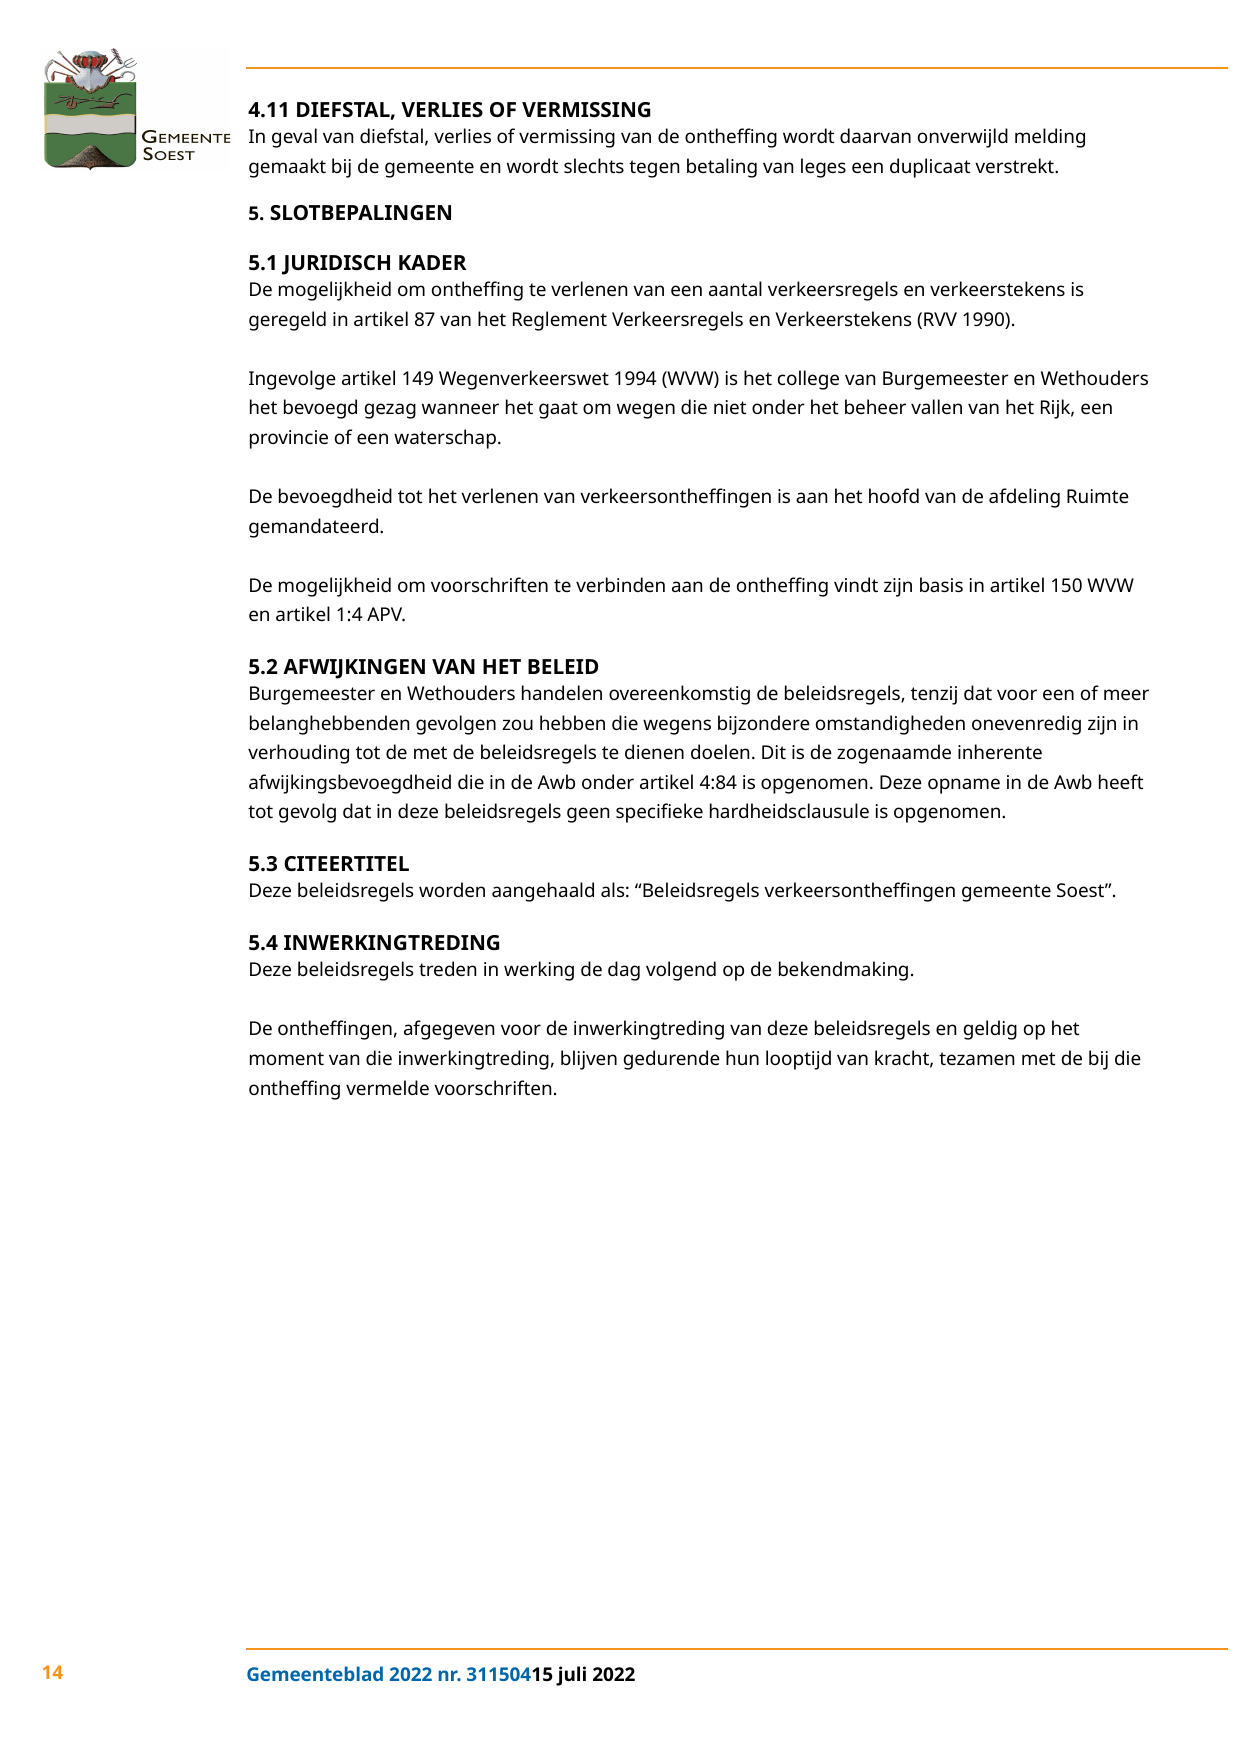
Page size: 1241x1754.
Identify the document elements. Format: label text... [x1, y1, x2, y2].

picture [41, 47, 231, 172]
text 5.1 JURIDISCH KADER [248, 248, 1152, 276]
text Deze beleidsregels worden aangehaald als: “Beleidsregels verkeersontheffingen gemeente Soest”. [248, 878, 1152, 903]
text In geval van diefstal, verlies of vermissing van de ontheffing wordt daarvan onverwijld melding gemaakt bij de gemeente en wordt slechts tegen betaling van leges een duplicaat verstrekt. [248, 123, 1152, 178]
text 5. SLOTBEPALINGEN [248, 198, 1152, 227]
text De mogelijkheid om ontheffing te verlenen van een aantal verkeersregels en verkeerstekens is geregeld in artikel 87 van het Reglement Verkeersregels en Verkeerstekens (RVV 1990). [248, 276, 1152, 331]
text De ontheffingen, afgegeven voor de inwerkingtreding van deze beleidsregels en geldig op het moment van die inwerkingtreding, blijven gedurende hun looptijd van kracht, tezamen met de bij die ontheffing vermelde voorschriften. [248, 1016, 1152, 1101]
text De bevoegdheid tot het verlenen van verkeersontheffingen is aan het hoofd van de afdeling Ruimte gemandateerd. [248, 483, 1152, 538]
text Burgemeester en Wethouders handelen overeenkomstig de beleidsregels, tenzij dat voor een of meer belanghebbenden gevolgen zou hebben die wegens bijzondere omstandigheden onevenredig zijn in verhouding tot de met de beleidsregels te dienen doelen. Dit is de zogenaamde inherente afwijkingsbevoegdheid die in de Awb onder artikel 4:84 is opgenomen. Deze opname in de Awb heeft tot gevolg dat in deze beleidsregels geen specifieke hardheidsclausule is opgenomen. [248, 680, 1152, 824]
text De mogelijkheid om voorschriften te verbinden aan de ontheffing vindt zijn basis in artikel 150 WVW en artikel 1:4 APV. [248, 572, 1152, 627]
text 4.11 DIEFSTAL, VERLIES OF VERMISSING [248, 95, 1152, 123]
text Ingevolge artikel 149 Wegenverkeerswet 1994 (WVW) is het college van Burgemeester en Wethouders het bevoegd gezag wanneer het gaat om wegen die niet onder het beheer vallen van het Rijk, een provincie of een waterschap. [248, 365, 1152, 450]
text 5.2 AFWIJKINGEN VAN HET BELEID [248, 652, 1152, 680]
text Deze beleidsregels treden in werking de dag volgend op de bekendmaking. [248, 956, 1152, 982]
text 5.3 CITEERTITEL [248, 849, 1152, 878]
text 5.4 INWERKINGTREDING [248, 928, 1152, 956]
